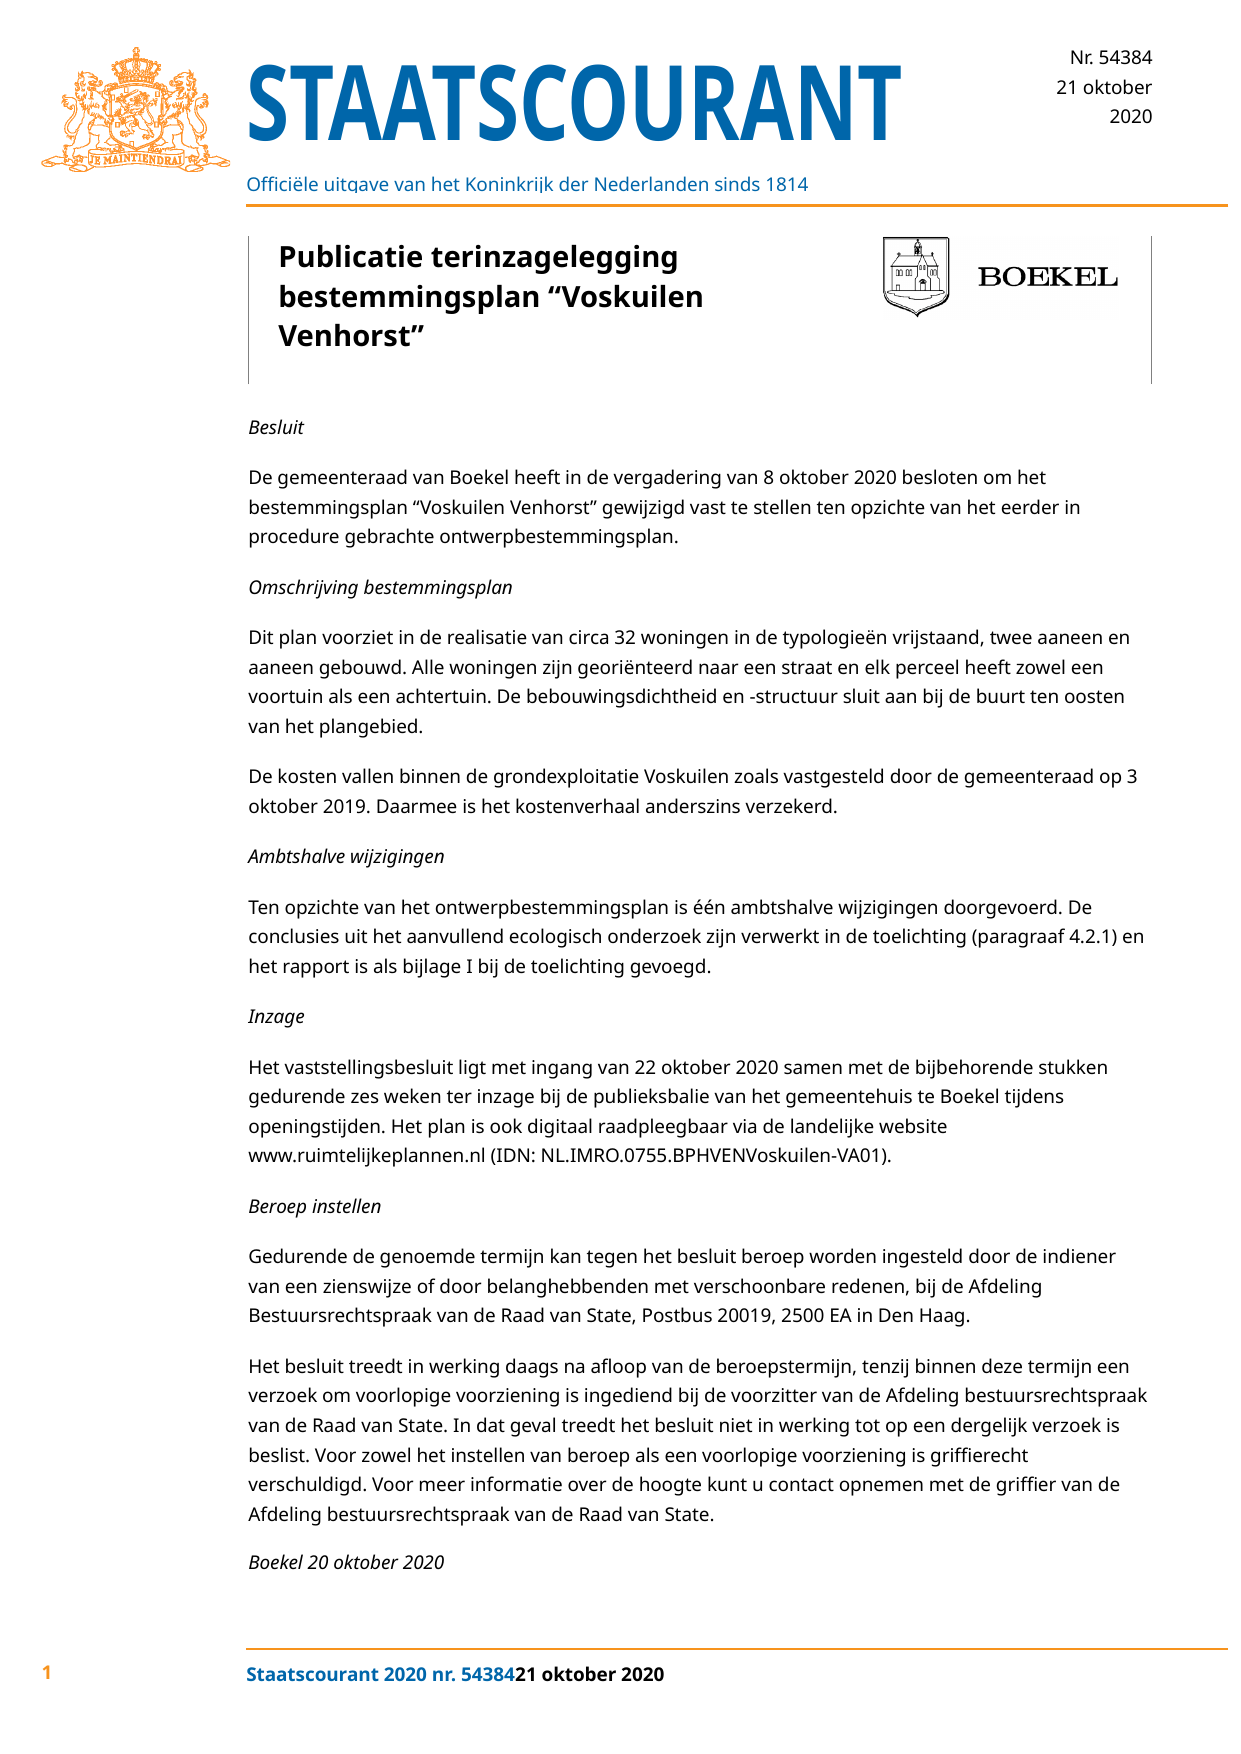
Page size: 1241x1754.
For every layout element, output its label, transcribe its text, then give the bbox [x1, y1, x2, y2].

text Beroep instellen [248, 1193, 1152, 1219]
text Het vaststellingsbesluit ligt met ingang van 22 oktober 2020 samen met de bijbehorende stukken gedurende zes weken ter inzage bij de publieksbalie van het gemeentehuis te Boekel tijdens openingstijden. Het plan is ook digitaal raadpleegbaar via de landelijke website www.ruimtelijkeplannen.nl (IDN: NL.IMRO.0755.BPHVENVoskuilen-VA01). [248, 1054, 1152, 1168]
text De gemeenteraad van Boekel heeft in de vergadering van 8 oktober 2020 besloten om het bestemmingsplan “Voskuilen Venhorst” gewijzigd vast te stellen ten opzichte van het eerder in procedure gebrachte ontwerpbestemmingsplan. [248, 464, 1152, 549]
text Besluit [248, 414, 1152, 440]
text Inzage [248, 1003, 1152, 1029]
picture [882, 236, 1119, 320]
table_header Publicatie terinzagelegging bestemmingsplan “Voskuilen Venhorst” [249, 236, 850, 384]
table_header [850, 320, 1151, 384]
table_header [1119, 236, 1151, 319]
text Het besluit treedt in werking daags na afloop van de beroepstermijn, tenzij binnen deze termijn een verzoek om voorlopige voorziening is ingediend bij de voorzitter van de Afdeling bestuursrechtspraak van de Raad van State. In dat geval treedt het besluit niet in werking tot op een dergelijk verzoek is beslist. Voor zowel het instellen van beroep als een voorlopige voorziening is griffierecht verschuldigd. Voor meer informatie over de hoogte kunt u contact opnemen met de griffier van de Afdeling bestuursrechtspraak van de Raad van State. [248, 1353, 1152, 1527]
table_header [850, 236, 882, 319]
text De kosten vallen binnen de grondexploitatie Voskuilen zoals vastgesteld door de gemeenteraad op 3 oktober 2019. Daarmee is het kostenverhaal anderszins verzekerd. [248, 763, 1152, 819]
picture [41, 47, 231, 172]
text Dit plan voorziet in de realisatie van circa 32 woningen in de typologieën vrijstaand, twee aaneen en aaneen gebouwd. Alle woningen zijn georiënteerd naar een straat en elk perceel heeft zowel een voortuin als een achtertuin. De bebouwingsdichtheid en -structuur sluit aan bij de buurt ten oosten van het plangebied. [248, 624, 1152, 739]
text Boekel 20 oktober 2020 [248, 1549, 1152, 1574]
text Ambtshalve wijzigingen [248, 843, 1152, 869]
text Omschrijving bestemmingsplan [248, 574, 1152, 600]
text Gedurende de genoemde termijn kan tegen het besluit beroep worden ingesteld door de indiener van een zienswijze of door belanghebbenden met verschoonbare redenen, bij de Afdeling Bestuursrechtspraak van de Raad van State, Postbus 20019, 2500 EA in Den Haag. [248, 1243, 1152, 1328]
text Ten opzichte van het ontwerpbestemmingsplan is één ambtshalve wijzigingen doorgevoerd. De conclusies uit het aanvullend ecologisch onderzoek zijn verwerkt in de toelichting (paragraaf 4.2.1) en het rapport is als bijlage I bij de toelichting gevoegd. [248, 894, 1152, 979]
